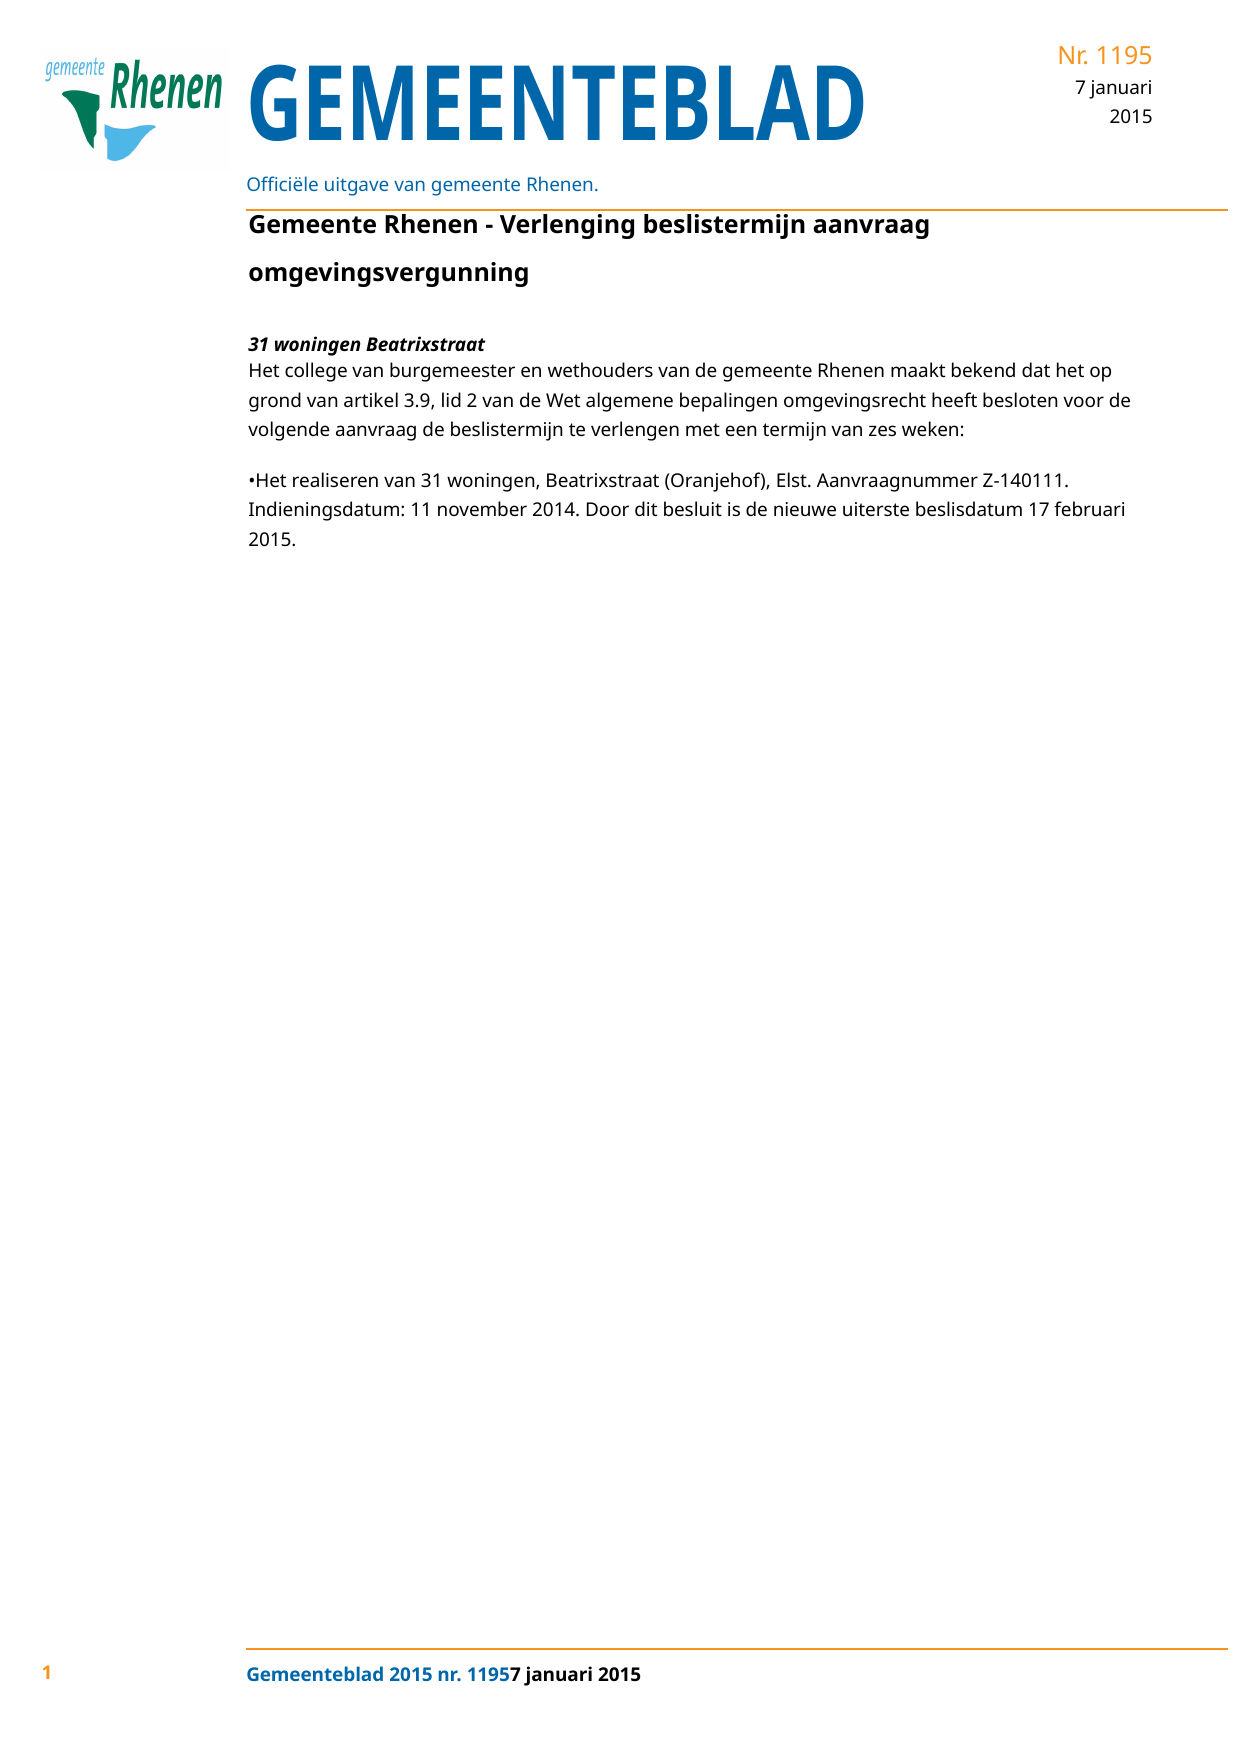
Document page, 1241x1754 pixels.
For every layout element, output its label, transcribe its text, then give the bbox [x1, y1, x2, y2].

text •Het realiseren van 31 woningen, Beatrixstraat (Oranjehof), Elst. Aanvraagnummer Z-140111. Indieningsdatum: 11 november 2014. Door dit besluit is de nieuwe uiterste beslisdatum 17 februari 2015. [248, 467, 1152, 552]
text 31 woningen Beatrixstraat [248, 331, 1152, 357]
text Gemeente Rhenen - Verlenging beslistermijn aanvraag omgevingsvergunning [248, 211, 1152, 288]
text Het college van burgemeester en wethouders van de gemeente Rhenen maakt bekend dat het op grond van artikel 3.9, lid 2 van de Wet algemene bepalingen omgevingsrecht heeft besloten voor de volgende aanvraag de beslistermijn te verlengen met een termijn van zes weken: [248, 357, 1152, 442]
picture [41, 47, 231, 172]
